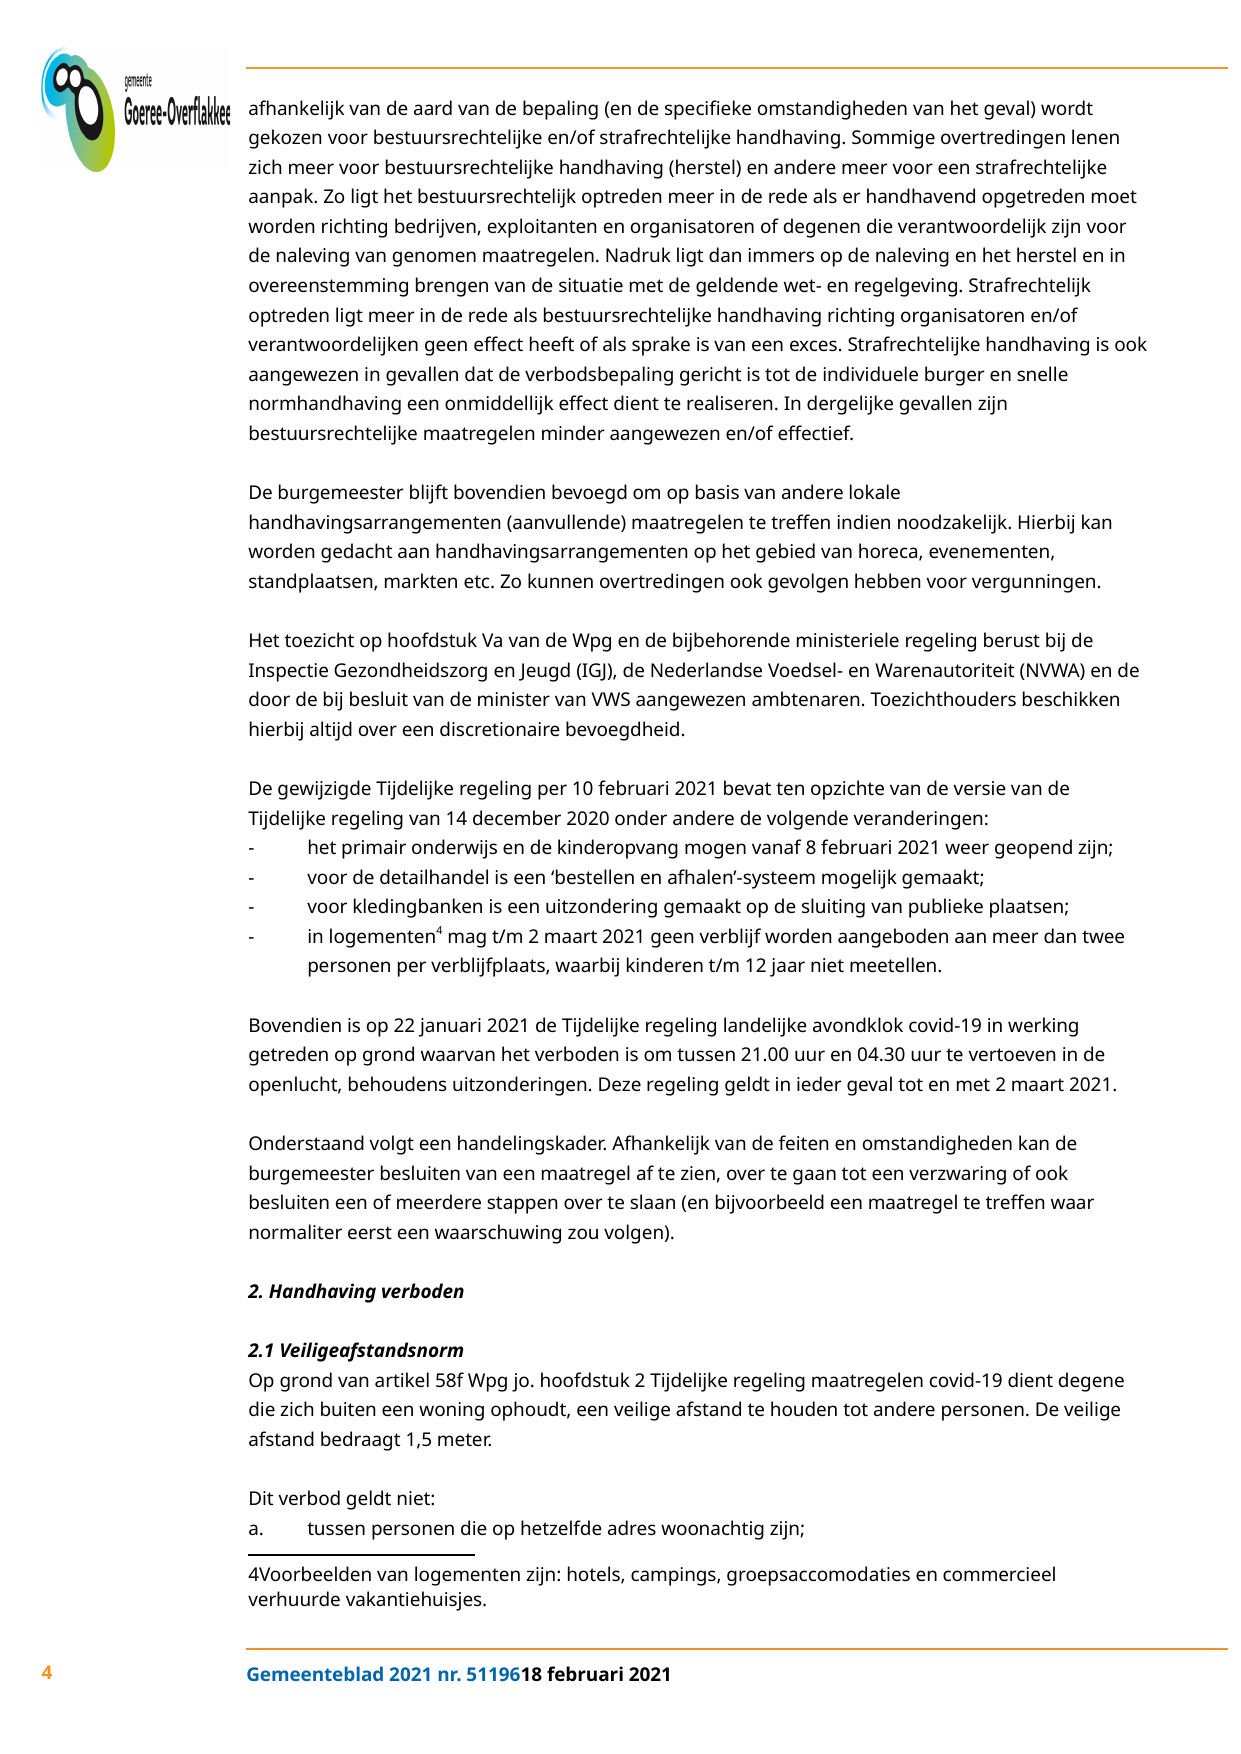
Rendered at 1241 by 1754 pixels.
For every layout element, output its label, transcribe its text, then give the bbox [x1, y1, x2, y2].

text afhankelijk van de aard van de bepaling (en de specifieke omstandigheden van het geval) wordt gekozen voor bestuursrechtelijke en/of strafrechtelijke handhaving. Sommige overtredingen lenen zich meer voor bestuursrechtelijke handhaving (herstel) en andere meer voor een strafrechtelijke aanpak. Zo ligt het bestuursrechtelijk optreden meer in de rede als er handhavend opgetreden moet worden richting bedrijven, exploitanten en organisatoren of degenen die verantwoordelijk zijn voor de naleving van genomen maatregelen. Nadruk ligt dan immers op de naleving en het herstel en in overeenstemming brengen van de situatie met de geldende wet- en regelgeving. Strafrechtelijk optreden ligt meer in de rede als bestuursrechtelijke handhaving richting organisatoren en/of verantwoordelijken geen effect heeft of als sprake is van een exces. Strafrechtelijke handhaving is ook aangewezen in gevallen dat de verbodsbepaling gericht is tot de individuele burger en snelle normhandhaving een onmiddellijk effect dient te realiseren. In dergelijke gevallen zijn bestuursrechtelijke maatregelen minder aangewezen en/of effectief. [248, 95, 1152, 446]
list voor de detailhandel is een ‘bestellen en afhalen’-systeem mogelijk gemaakt; [248, 864, 1152, 890]
list tussen personen die op hetzelfde adres woonachtig zijn; [248, 1515, 1152, 1541]
text Onderstaand volgt een handelingskader. Afhankelijk van de feiten en omstandigheden kan de burgemeester besluiten van een maatregel af te zien, over te gaan tot een verzwaring of ook besluiten een of meerdere stappen over te slaan (en bijvoorbeeld een maatregel te treffen waar normaliter eerst een waarschuwing zou volgen). [248, 1130, 1152, 1245]
text Het toezicht op hoofdstuk Va van de Wpg en de bijbehorende ministeriele regeling berust bij de Inspectie Gezondheidszorg en Jeugd (IGJ), de Nederlandse Voedsel- en Warenautoriteit (NVWA) en de door de bij besluit van de minister van VWS aangewezen ambtenaren. Toezichthouders beschikken hierbij altijd over een discretionaire bevoegdheid. [248, 627, 1152, 742]
text De burgemeester blijft bovendien bevoegd om op basis van andere lokale handhavingsarrangementen (aanvullende) maatregelen te treffen indien noodzakelijk. Hierbij kan worden gedacht aan handhavingsarrangementen op het gebied van horeca, evenementen, standplaatsen, markten etc. Zo kunnen overtredingen ook gevolgen hebben voor vergunningen. [248, 479, 1152, 594]
list Voorbeelden van logementen zijn: hotels, campings, groepsaccomodaties en commercieel verhuurde vakantiehuisjes. [248, 1561, 1152, 1612]
text 2.1 Veiligeafstandsnorm [248, 1337, 1152, 1363]
text 2. Handhaving verboden [248, 1278, 1152, 1304]
text Op grond van artikel 58f Wpg jo. hoofdstuk 2 Tijdelijke regeling maatregelen covid-19 dient degene die zich buiten een woning ophoudt, een veilige afstand te houden tot andere personen. De veilige afstand bedraagt 1,5 meter. [248, 1367, 1152, 1452]
text Dit verbod geldt niet: [248, 1485, 1152, 1511]
picture [41, 47, 231, 172]
text Bovendien is op 22 januari 2021 de Tijdelijke regeling landelijke avondklok covid-19 in werking getreden op grond waarvan het verboden is om tussen 21.00 uur en 04.30 uur te vertoeven in de openlucht, behoudens uitzonderingen. Deze regeling geldt in ieder geval tot en met 2 maart 2021. [248, 1012, 1152, 1097]
list in logementen mag t/m 2 maart 2021 geen verblijf worden aangeboden aan meer dan twee personen per verblijfplaats, waarbij kinderen t/m 12 jaar niet meetellen. [248, 923, 1152, 978]
text De gewijzigde Tijdelijke regeling per 10 februari 2021 bevat ten opzichte van de versie van de Tijdelijke regeling van 14 december 2020 onder andere de volgende veranderingen: [248, 775, 1152, 831]
list het primair onderwijs en de kinderopvang mogen vanaf 8 februari 2021 weer geopend zijn; [248, 834, 1152, 860]
list voor kledingbanken is een uitzondering gemaakt op de sluiting van publieke plaatsen; [248, 893, 1152, 919]
